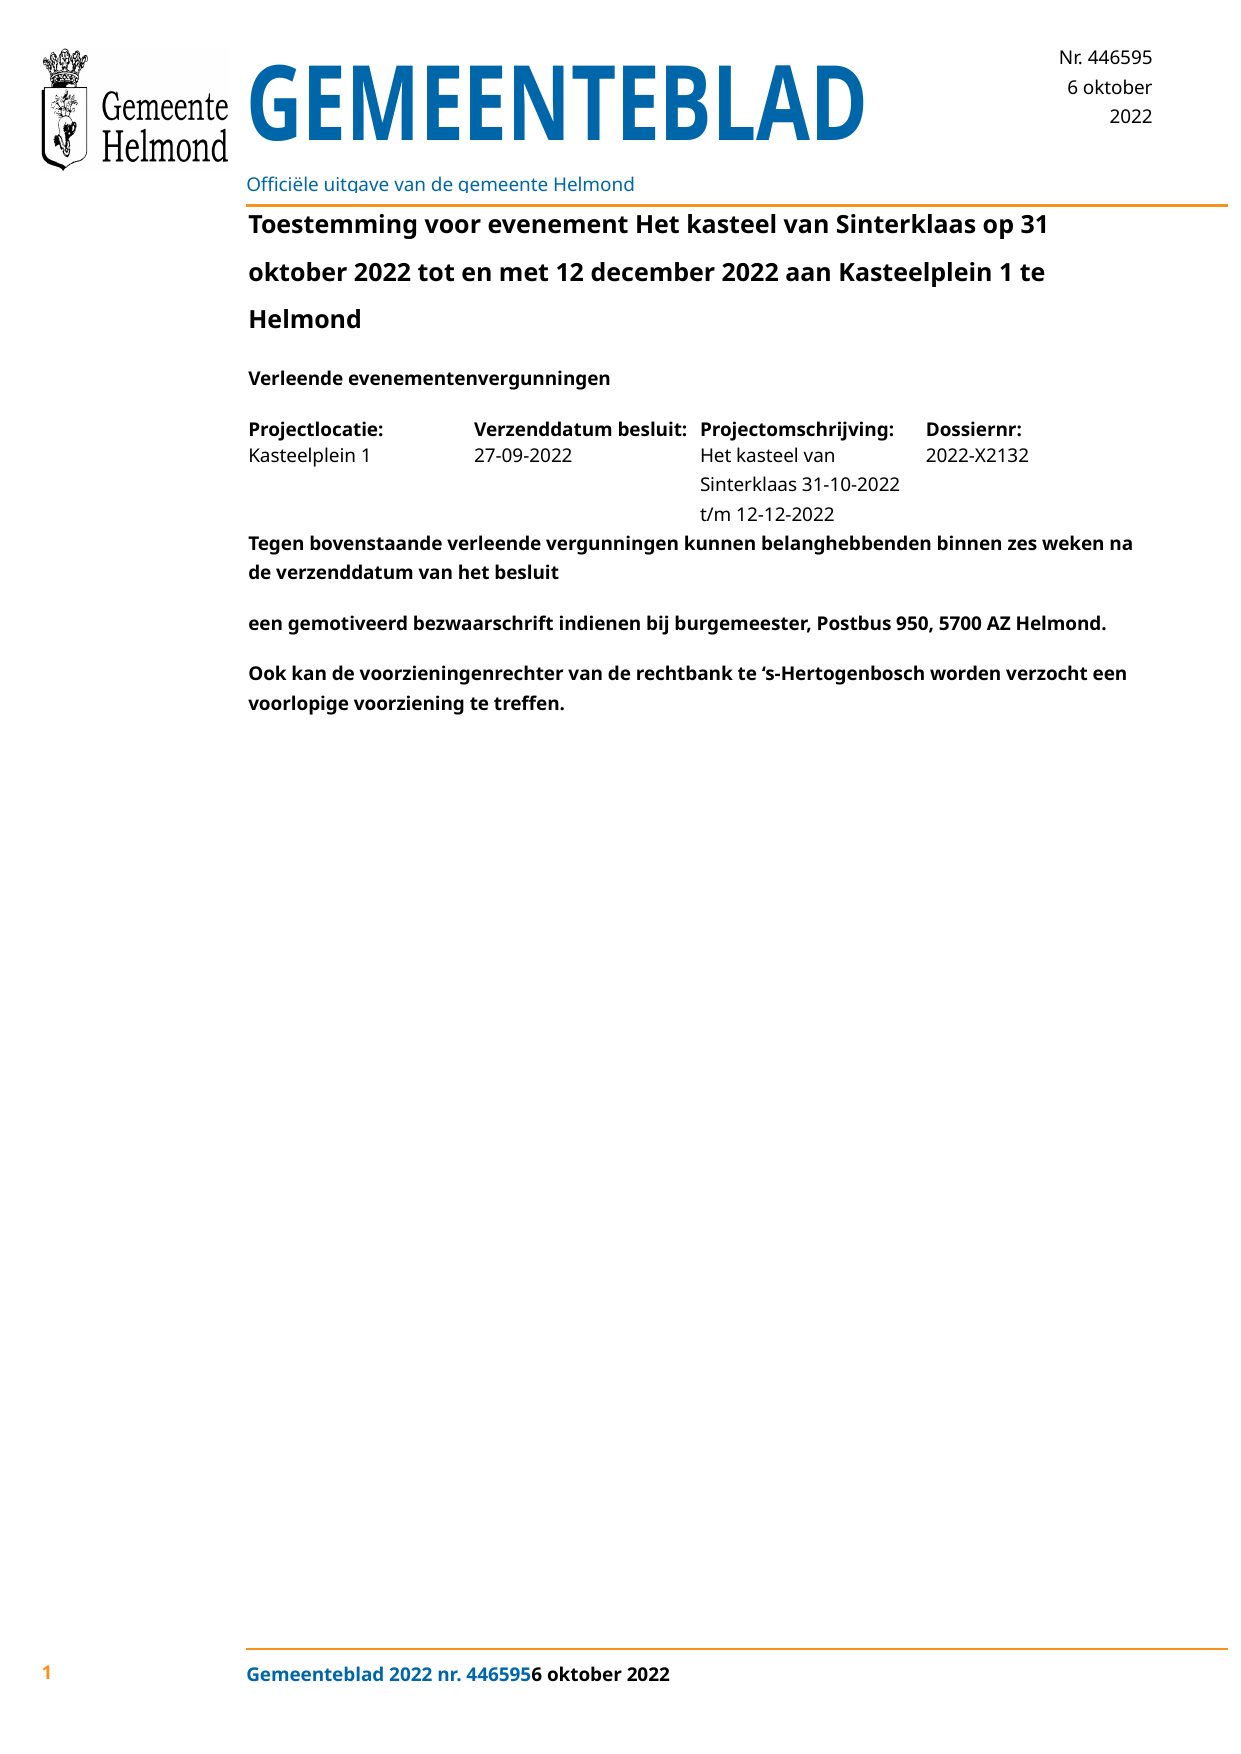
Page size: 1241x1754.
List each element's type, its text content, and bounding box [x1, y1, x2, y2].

text Toestemming voor evenement Het kasteel van Sinterklaas op 31 oktober 2022 tot en met 12 december 2022 aan Kasteelplein 1 te Helmond [248, 207, 1152, 336]
table_cell Het kasteel van Sinterklaas 31-10-2022 t/m 12-12-2022 [700, 442, 926, 527]
text Tegen bovenstaande verleende vergunningen kunnen belanghebbenden binnen zes weken na de verzenddatum van het besluit [248, 530, 1152, 585]
text een gemotiveerd bezwaarschrift indienen bij burgemeester, Postbus 950, 5700 AZ Helmond. [248, 610, 1152, 636]
text Ook kan de voorzieningenrechter van de rechtbank te ‘s-Hertogenbosch worden verzocht een voorlopige voorziening te treffen. [248, 660, 1152, 716]
table_header Projectomschrijving: [700, 416, 926, 442]
table_header Projectlocatie: [248, 416, 474, 442]
text Verleende evenementenvergunningen [248, 366, 1152, 391]
table_cell Kasteelplein 1 [248, 442, 474, 527]
table_header Dossiernr: [926, 416, 1152, 442]
picture [41, 47, 231, 172]
table_cell 27-09-2022 [474, 442, 700, 527]
table_cell 2022-X2132 [926, 442, 1152, 527]
table_header Verzenddatum besluit: [474, 416, 700, 442]
